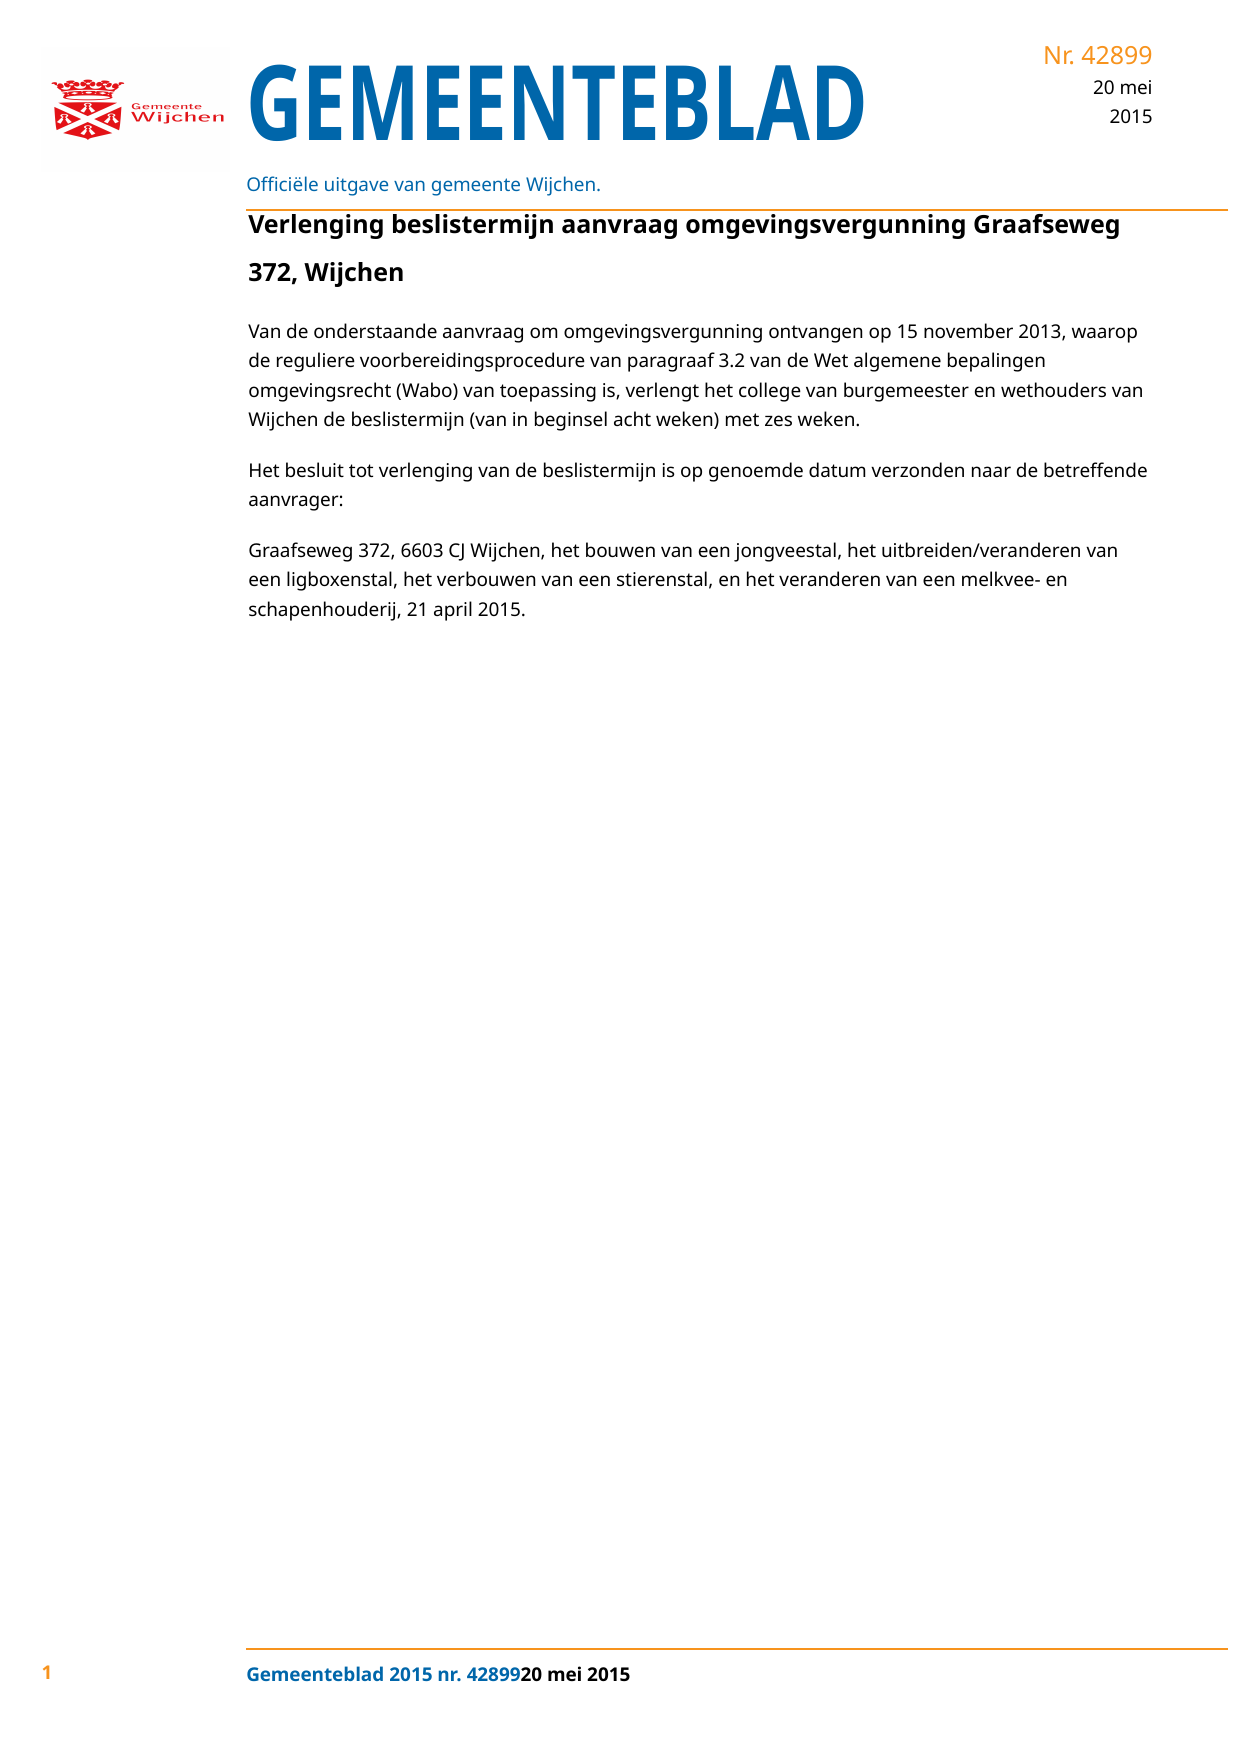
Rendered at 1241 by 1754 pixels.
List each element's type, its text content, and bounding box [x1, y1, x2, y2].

text Graafseweg 372, 6603 CJ Wijchen, het bouwen van een jongveestal, het uitbreiden/veranderen van een ligboxenstal, het verbouwen van een stierenstal, en het veranderen van een melkvee- en schapenhouderij, 21 april 2015. [248, 537, 1152, 622]
text Het besluit tot verlenging van de beslistermijn is op genoemde datum verzonden naar de betreffende aanvrager: [248, 457, 1152, 512]
text Van de onderstaande aanvraag om omgevingsvergunning ontvangen op 15 november 2013, waarop de reguliere voorbereidingsprocedure van paragraaf 3.2 van de Wet algemene bepalingen omgevingsrecht (Wabo) van toepassing is, verlengt het college van burgemeester en wethouders van Wijchen de beslistermijn (van in beginsel acht weken) met zes weken. [248, 318, 1152, 432]
text Verlenging beslistermijn aanvraag omgevingsvergunning Graafseweg 372, Wijchen [248, 211, 1152, 288]
picture [41, 47, 231, 172]
